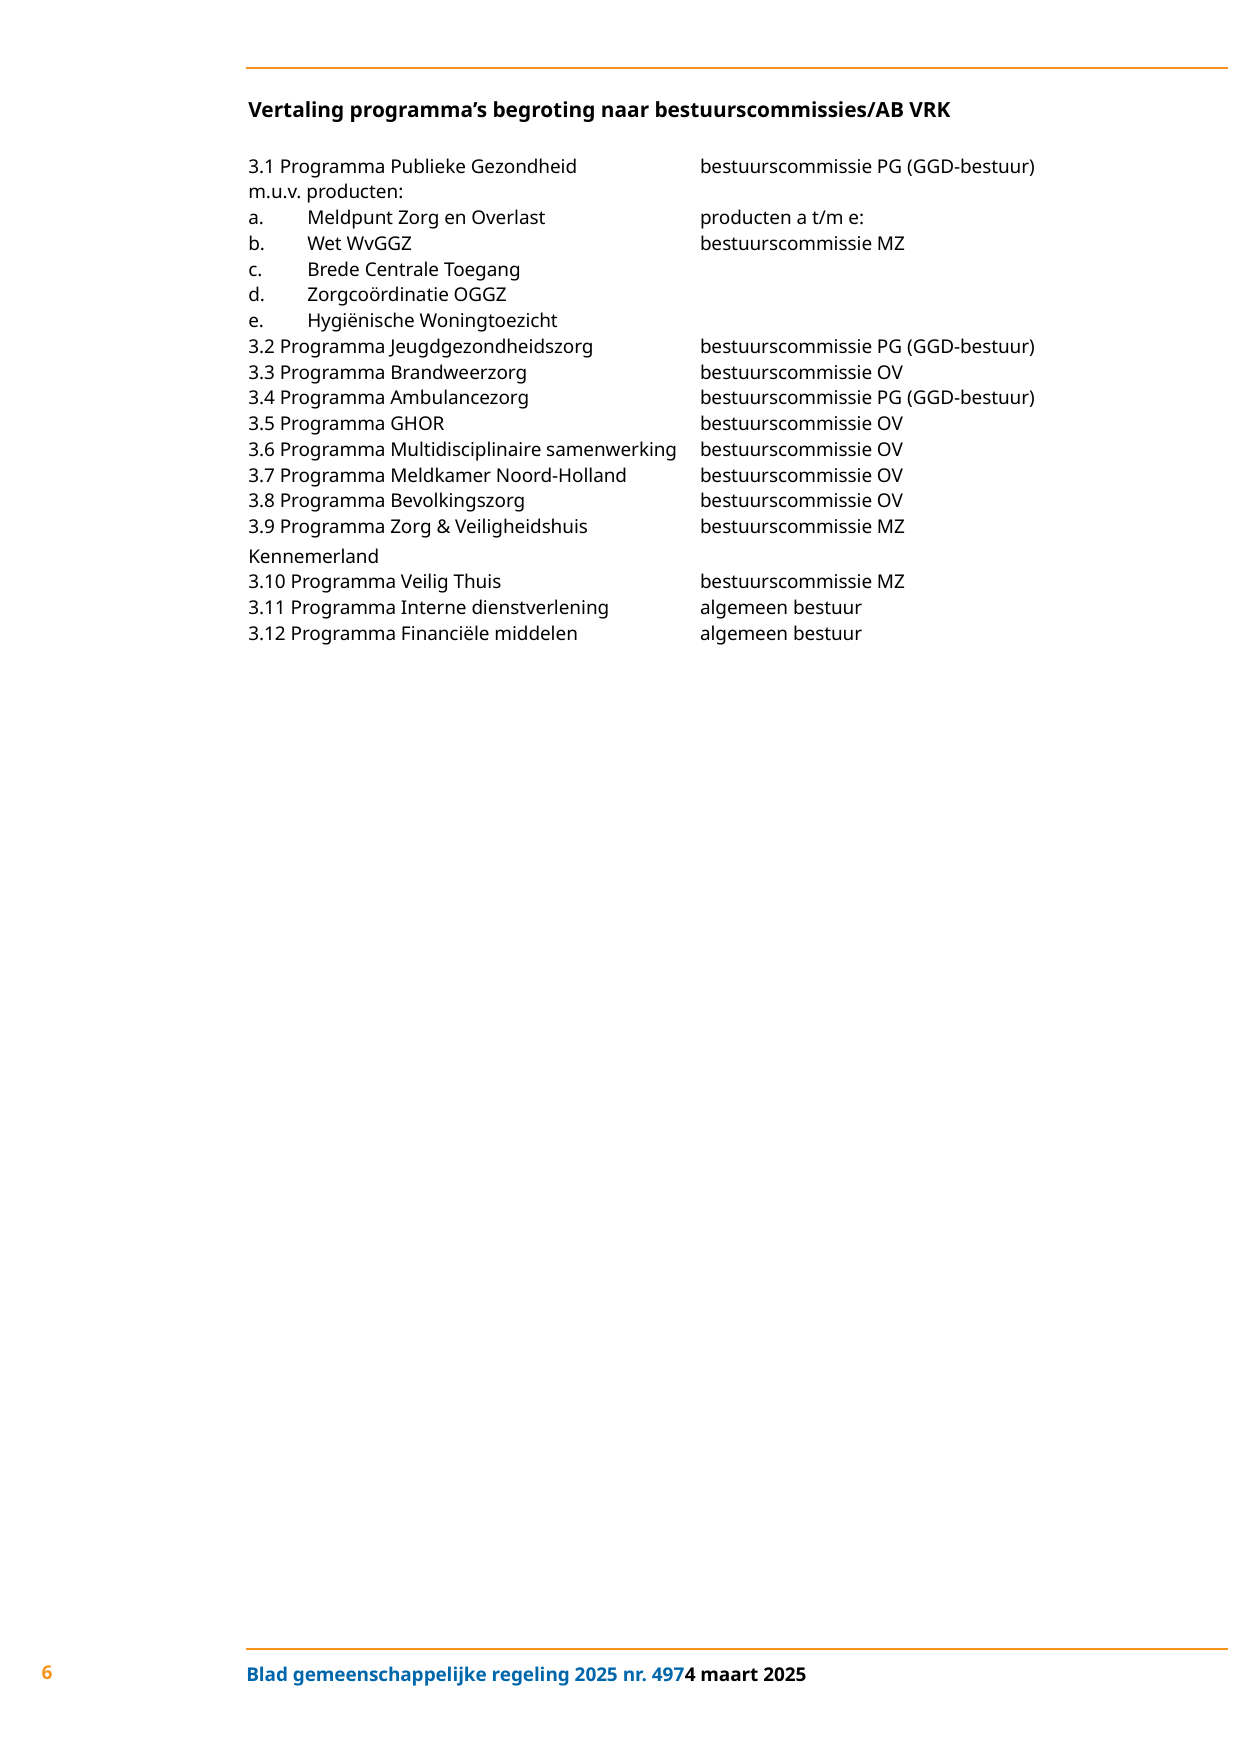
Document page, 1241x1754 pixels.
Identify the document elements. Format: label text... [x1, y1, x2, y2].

table_cell bestuurscommissie OV [700, 436, 1152, 462]
table_cell Zorgcoördinatie OGGZ [248, 282, 700, 307]
table_cell 3.8 Programma Bevolkingszorg [248, 488, 700, 513]
text Vertaling programma’s begroting naar bestuurscommissies/AB VRK [248, 95, 1152, 123]
table_header 3.1 Programma Publieke Gezondheid [248, 153, 700, 179]
table_cell 3.7 Programma Meldkamer Noord-Holland [248, 462, 700, 487]
table_cell Meldpunt Zorg en Overlast [248, 205, 700, 230]
table_cell bestuurscommissie OV [700, 488, 1152, 513]
table_cell 3.10 Programma Veilig Thuis [248, 569, 700, 594]
table_cell bestuurscommissie PG (GGD-bestuur) [700, 333, 1152, 359]
table_cell 3.12 Programma Financiële middelen [248, 620, 700, 646]
table_cell 3.11 Programma Interne dienstverlening [248, 594, 700, 620]
table_cell 3.3 Programma Brandweerzorg [248, 359, 700, 384]
table_cell bestuurscommissie OV [700, 359, 1152, 384]
table_cell algemeen bestuur [700, 594, 1152, 620]
table_cell bestuurscommissie PG (GGD-bestuur) [700, 385, 1152, 410]
table_cell 3.6 Programma Multidisciplinaire samenwerking [248, 436, 700, 462]
table_cell Wet WvGGZ [248, 230, 700, 256]
table_cell bestuurscommissie MZ [700, 230, 1152, 256]
table_cell bestuurscommissie MZ [700, 513, 1152, 568]
table_cell m.u.v. producten: [248, 179, 700, 204]
table_cell 3.2 Programma Jeugdgezondheidszorg [248, 333, 700, 359]
table_cell 3.4 Programma Ambulancezorg [248, 385, 700, 410]
table_cell bestuurscommissie OV [700, 462, 1152, 487]
table_cell algemeen bestuur [700, 620, 1152, 646]
table_cell [700, 179, 1152, 204]
table_cell Brede Centrale Toegang [248, 256, 700, 282]
table_cell 3.5 Programma GHOR [248, 410, 700, 436]
table_cell Hygiënische Woningtoezicht [248, 308, 700, 333]
table_cell [700, 308, 1152, 333]
table_cell bestuurscommissie MZ [700, 569, 1152, 594]
picture [41, 47, 231, 172]
table_cell [700, 256, 1152, 282]
table_header bestuurscommissie PG (GGD-bestuur) [700, 153, 1152, 179]
table_cell bestuurscommissie OV [700, 410, 1152, 436]
table_cell 3.9 Programma Zorg & Veiligheidshuis Kennemerland [248, 513, 700, 568]
table_cell producten a t/m e: [700, 205, 1152, 230]
table_cell [700, 282, 1152, 307]
